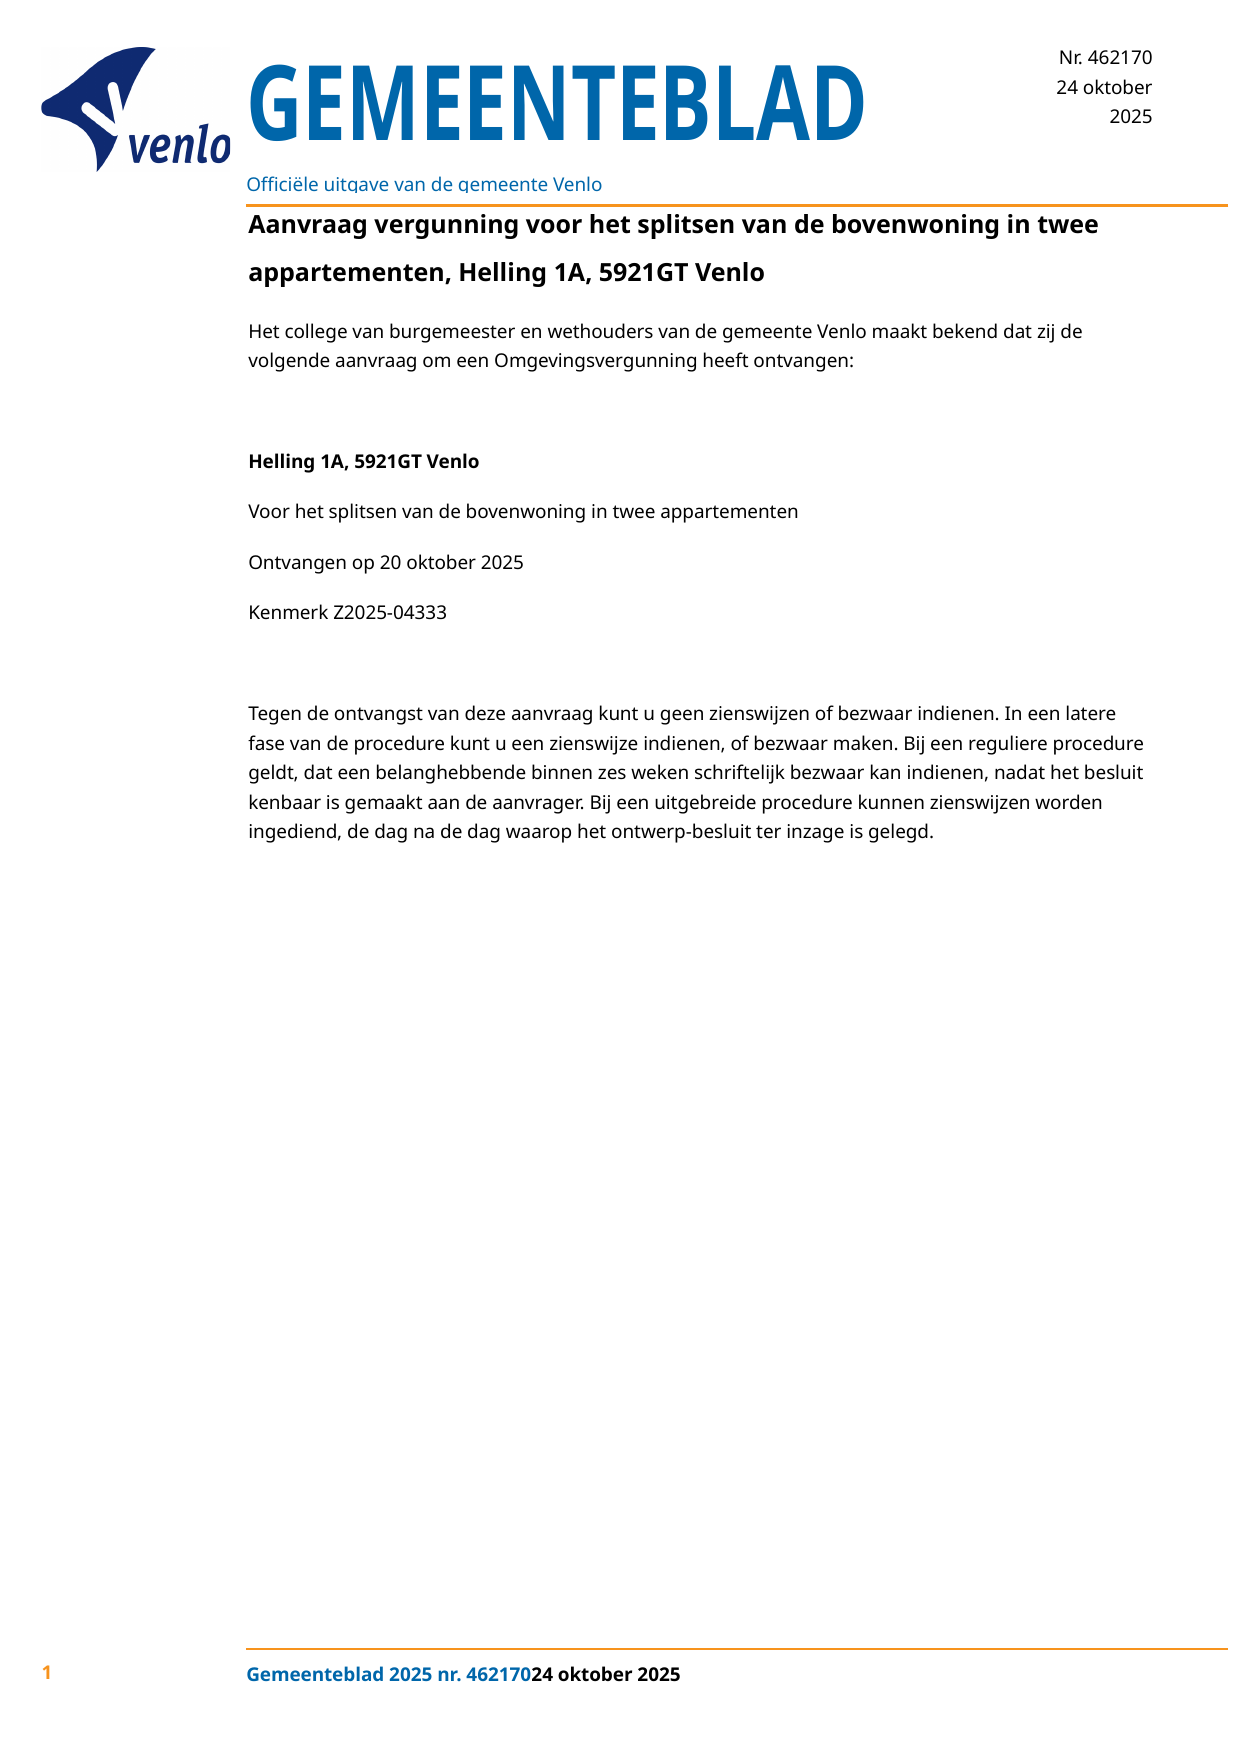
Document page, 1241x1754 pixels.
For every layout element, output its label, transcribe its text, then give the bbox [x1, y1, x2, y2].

text Ontvangen op 20 oktober 2025 [248, 549, 1152, 575]
text Tegen de ontvangst van deze aanvraag kunt u geen zienswijzen of bezwaar indienen. In een latere fase van de procedure kunt u een zienswijze indienen, of bezwaar maken. Bij een reguliere procedure geldt, dat een belanghebbende binnen zes weken schriftelijk bezwaar kan indienen, nadat het besluit kenbaar is gemaakt aan de aanvrager. Bij een uitgebreide procedure kunnen zienswijzen worden ingediend, de dag na de dag waarop het ontwerp-besluit ter inzage is gelegd. [248, 700, 1152, 844]
text Kenmerk Z2025-04333 [248, 599, 1152, 625]
picture [41, 47, 231, 172]
text Aanvraag vergunning voor het splitsen van de bovenwoning in twee appartementen, Helling 1A, 5921GT Venlo [248, 207, 1152, 288]
text Voor het splitsen van de bovenwoning in twee appartementen [248, 499, 1152, 524]
text Het college van burgemeester en wethouders van de gemeente Venlo maakt bekend dat zij de volgende aanvraag om een Omgevingsvergunning heeft ontvangen: [248, 318, 1152, 373]
text Helling 1A, 5921GT Venlo [248, 448, 1152, 474]
